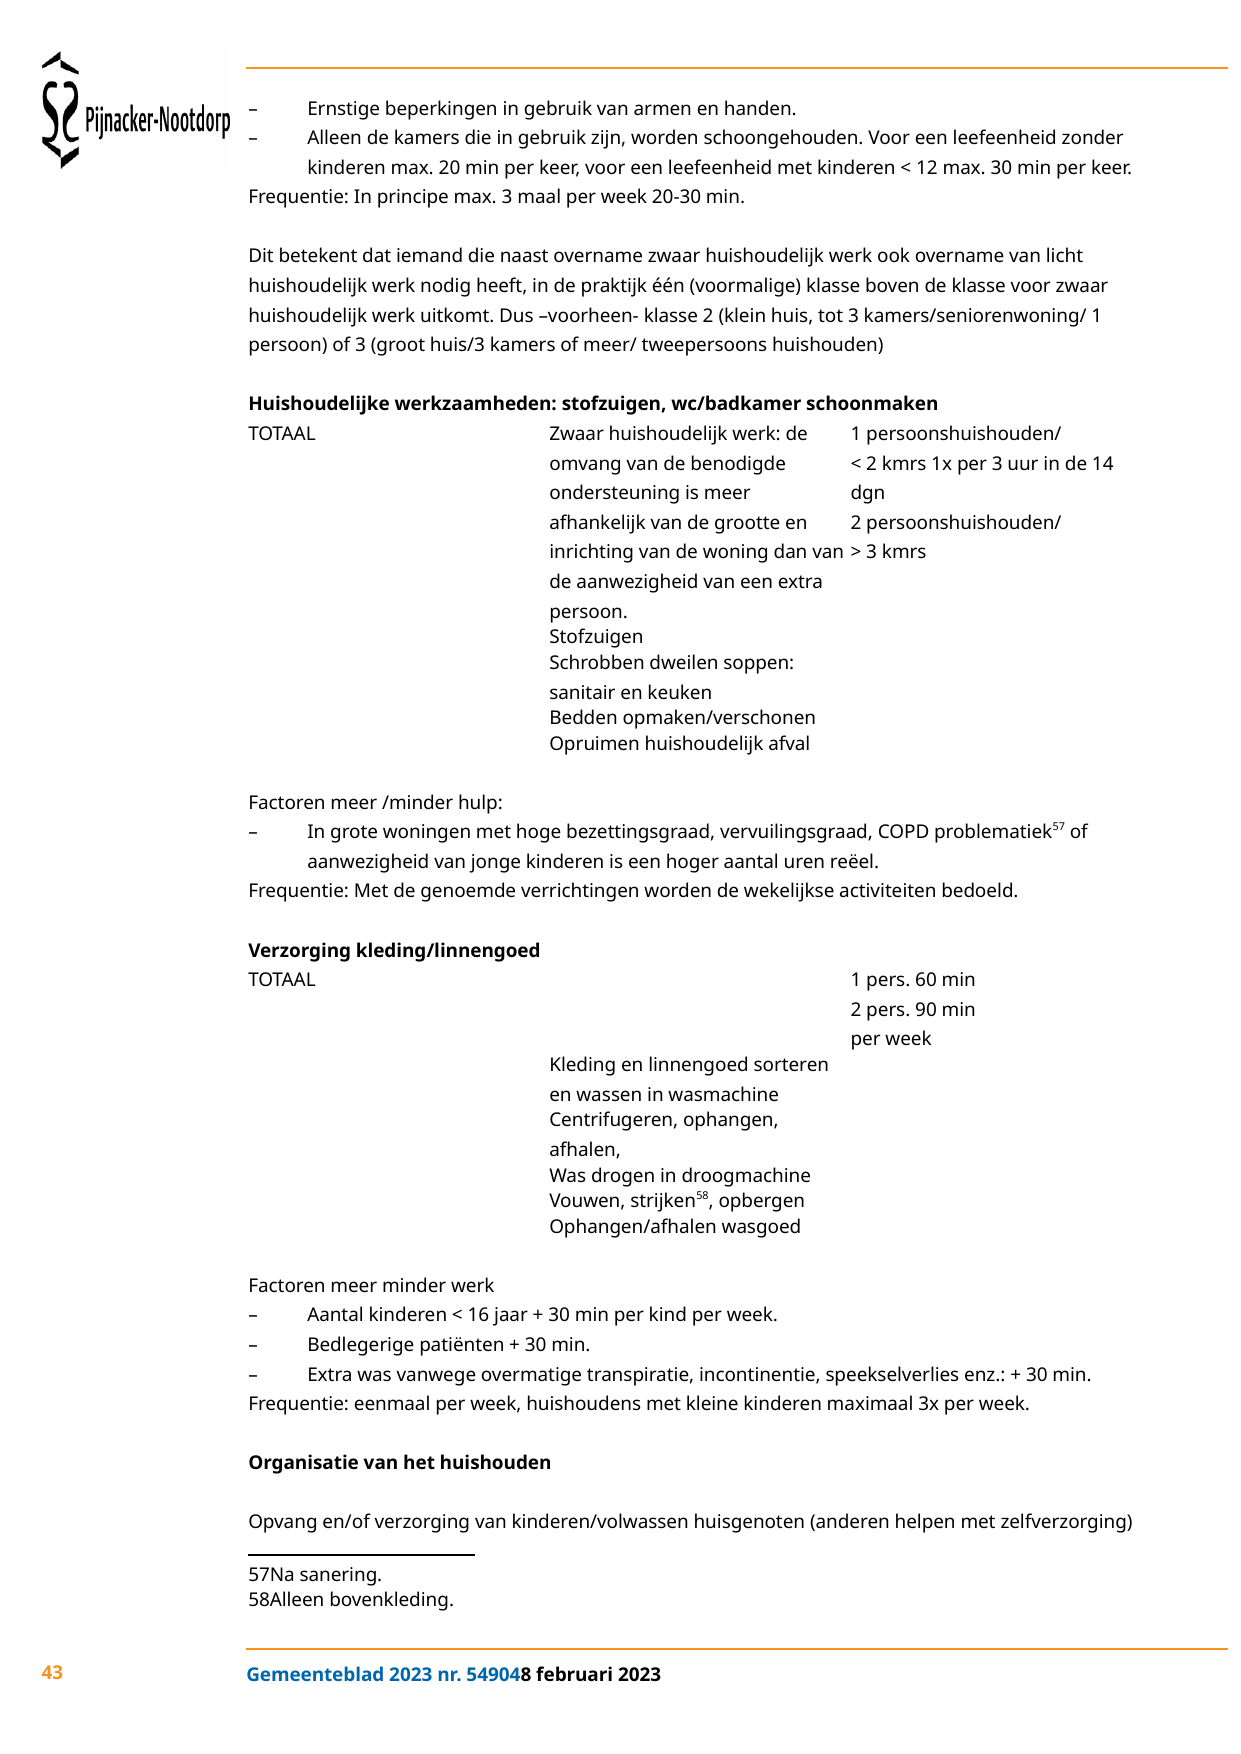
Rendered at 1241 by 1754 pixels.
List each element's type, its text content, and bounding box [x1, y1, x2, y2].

list Bedlegerige patiënten + 30 min. [248, 1331, 1152, 1357]
table_cell [850, 649, 1152, 704]
table_cell Bedden opmaken/verschonen [549, 705, 850, 730]
table_header [549, 966, 850, 1051]
text Frequentie: eenmaal per week, huishoudens met kleine kinderen maximaal 3x per week. [248, 1390, 1152, 1416]
table_cell [850, 1107, 1152, 1162]
table_header 1 persoonshuishouden/ < 2 kmrs 1x per 3 uur in de 14 dgn 2 persoonshuishouden/ > 3 kmrs [850, 420, 1152, 623]
table_cell Vouwen, strijken, opbergen [549, 1188, 850, 1213]
table_cell [850, 1214, 1152, 1239]
list Na sanering. [248, 1561, 1152, 1586]
list Aantal kinderen < 16 jaar + 30 min per kind per week. [248, 1302, 1152, 1327]
table_cell Centrifugeren, ophangen, afhalen, [549, 1107, 850, 1162]
table_cell [850, 730, 1152, 756]
text Factoren meer minder werk [248, 1272, 1152, 1298]
table_header 1 pers. 60 min 2 pers. 90 min per week [850, 966, 1152, 1051]
text Frequentie: In principe max. 3 maal per week 20-30 min. [248, 183, 1152, 209]
table_cell [248, 1107, 549, 1162]
table_cell [248, 730, 549, 756]
table_cell Ophangen/afhalen wasgoed [549, 1214, 850, 1239]
list Ernstige beperkingen in gebruik van armen en handen. [248, 95, 1152, 121]
table_cell [850, 624, 1152, 649]
text Huishoudelijke werkzaamheden: stofzuigen, wc/badkamer schoonmaken [248, 391, 1152, 416]
table_cell [850, 1051, 1152, 1107]
text Dit betekent dat iemand die naast overname zwaar huishoudelijk werk ook overname van licht huishoudelijk werk nodig heeft, in de praktijk één (voormalige) klasse boven de klasse voor zwaar huishoudelijk werk uitkomt. Dus –voorheen- klasse 2 (klein huis, tot 3 kamers/seniorenwoning/ 1 persoon) of 3 (groot huis/3 kamers of meer/ tweepersoons huishouden) [248, 243, 1152, 357]
table_cell [850, 705, 1152, 730]
table_cell [248, 1162, 549, 1188]
table_header TOTAAL [248, 420, 549, 623]
table_cell [248, 1214, 549, 1239]
picture [41, 47, 231, 172]
list In grote woningen met hoge bezettingsgraad, vervuilingsgraad, COPD problematiek of aanwezigheid van jonge kinderen is een hoger aantal uren reëel. [248, 818, 1152, 874]
table_cell [248, 649, 549, 704]
table_cell Schrobben dweilen soppen: sanitair en keuken [549, 649, 850, 704]
text Opvang en/of verzorging van kinderen/volwassen huisgenoten (anderen helpen met zelfverzorging) [248, 1509, 1152, 1534]
text Frequentie: Met de genoemde verrichtingen worden de wekelijkse activiteiten bedoeld. [248, 878, 1152, 903]
table_cell [850, 1188, 1152, 1213]
text Organisatie van het huishouden [248, 1449, 1152, 1475]
table_header Zwaar huishoudelijk werk: de omvang van de benodigde ondersteuning is meer afhankelijk van de grootte en inrichting van de woning dan van de aanwezigheid van een extra persoon. [549, 420, 850, 623]
list Extra was vanwege overmatige transpiratie, incontinentie, speekselverlies enz.: + 30 min. [248, 1361, 1152, 1386]
text Factoren meer /minder hulp: [248, 789, 1152, 814]
table_cell [248, 1188, 549, 1213]
table_cell Opruimen huishoudelijk afval [549, 730, 850, 756]
table_cell [248, 1051, 549, 1107]
table_header TOTAAL [248, 966, 549, 1051]
table_cell Stofzuigen [549, 624, 850, 649]
table_cell [850, 1162, 1152, 1188]
table_cell Kleding en linnengoed sorteren en wassen in wasmachine [549, 1051, 850, 1107]
list Alleen de kamers die in gebruik zijn, worden schoongehouden. Voor een leefeenheid zonder kinderen max. 20 min per keer, voor een leefeenheid met kinderen < 12 max. 30 min per keer. [248, 124, 1152, 180]
table_cell [248, 624, 549, 649]
table_cell [248, 705, 549, 730]
table_cell Was drogen in droogmachine [549, 1162, 850, 1188]
text Verzorging kleding/linnengoed [248, 937, 1152, 962]
